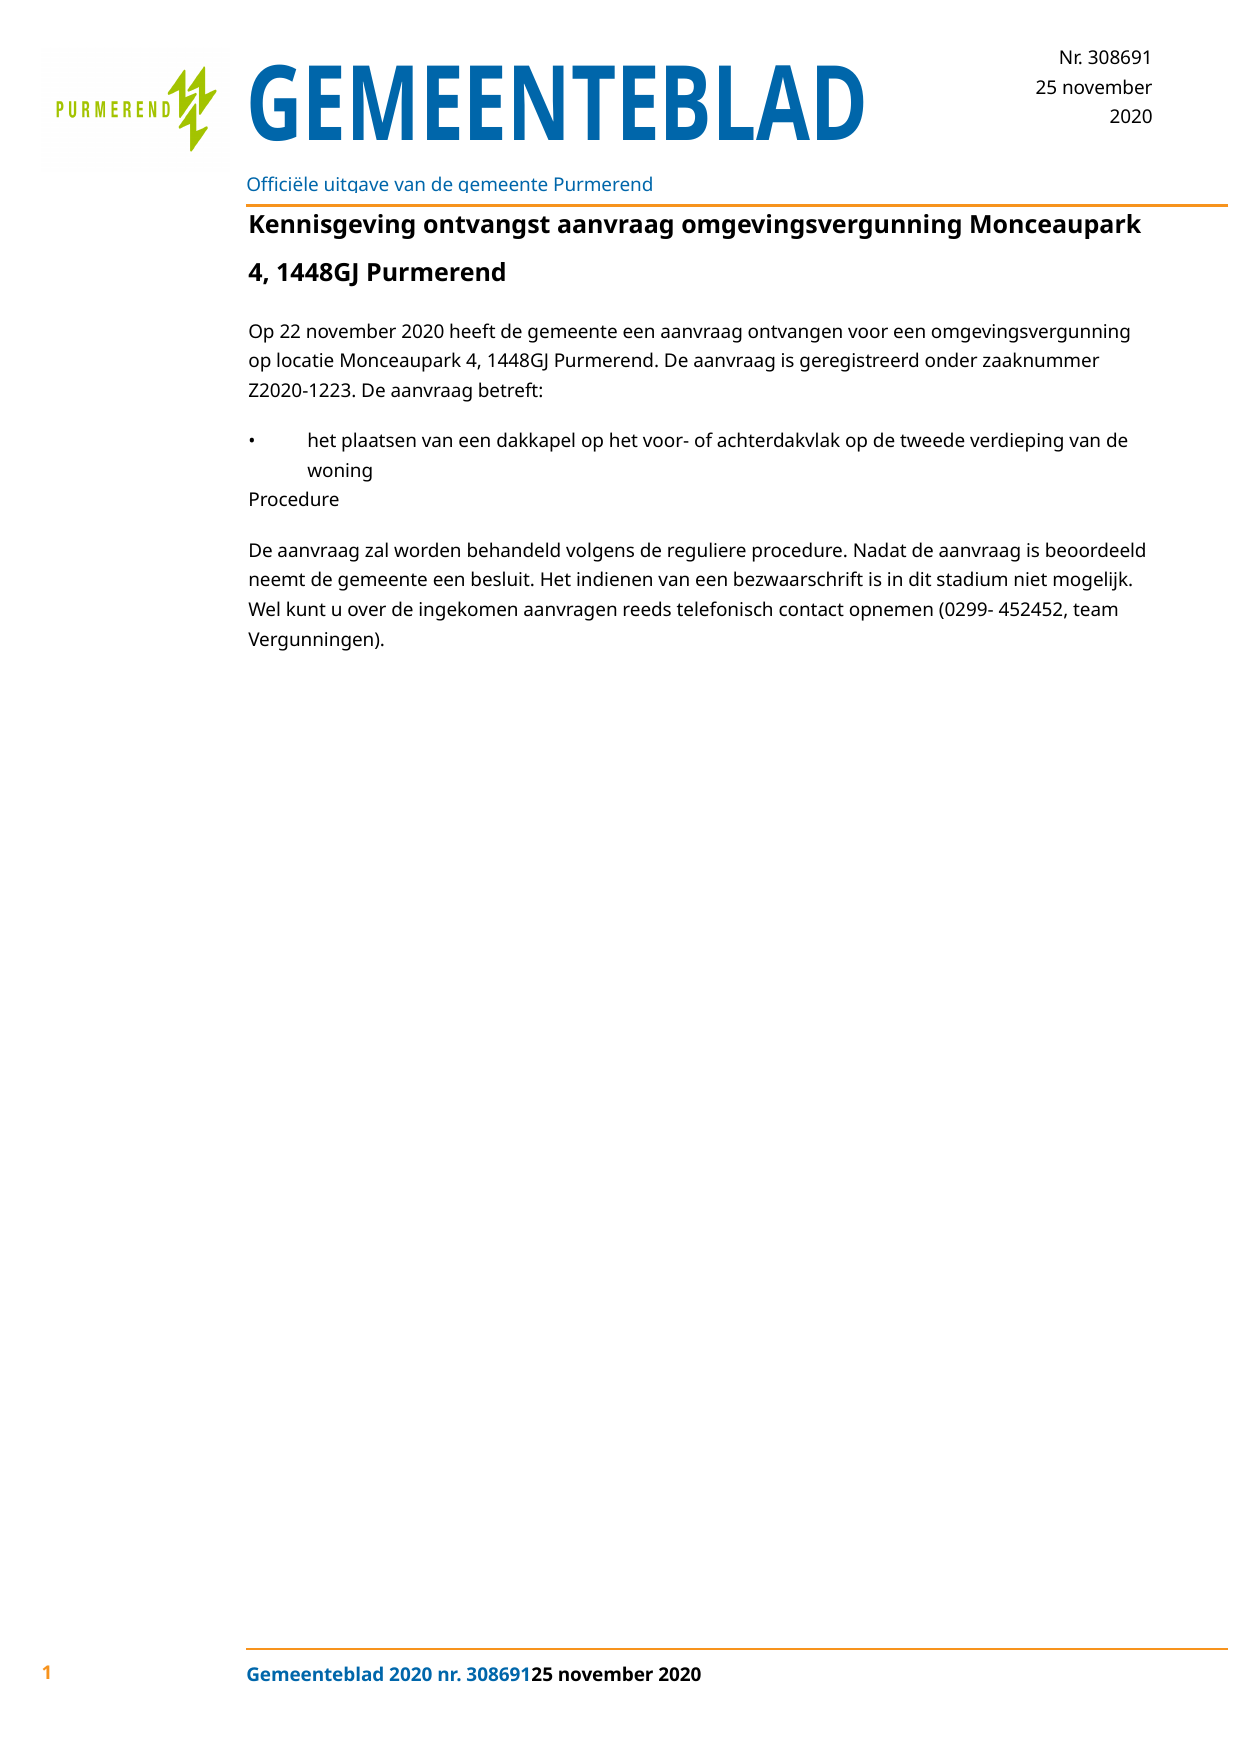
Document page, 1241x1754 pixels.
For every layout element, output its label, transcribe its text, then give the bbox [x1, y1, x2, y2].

list het plaatsen van een dakkapel op het voor- of achterdakvlak op de tweede verdieping van de woning [248, 427, 1152, 483]
text Op 22 november 2020 heeft de gemeente een aanvraag ontvangen voor een omgevingsvergunning op locatie Monceaupark 4, 1448GJ Purmerend. De aanvraag is geregistreerd onder zaaknummer Z2020-1223. De aanvraag betreft: [248, 318, 1152, 403]
picture [41, 47, 231, 172]
text Procedure [248, 487, 1152, 512]
text Kennisgeving ontvangst aanvraag omgevingsvergunning Monceaupark 4, 1448GJ Purmerend [248, 207, 1152, 288]
text De aanvraag zal worden behandeld volgens de reguliere procedure. Nadat de aanvraag is beoordeeld neemt de gemeente een besluit. Het indienen van een bezwaarschrift is in dit stadium niet mogelijk. Wel kunt u over de ingekomen aanvragen reeds telefonisch contact opnemen (0299- 452452, team Vergunningen). [248, 537, 1152, 652]
